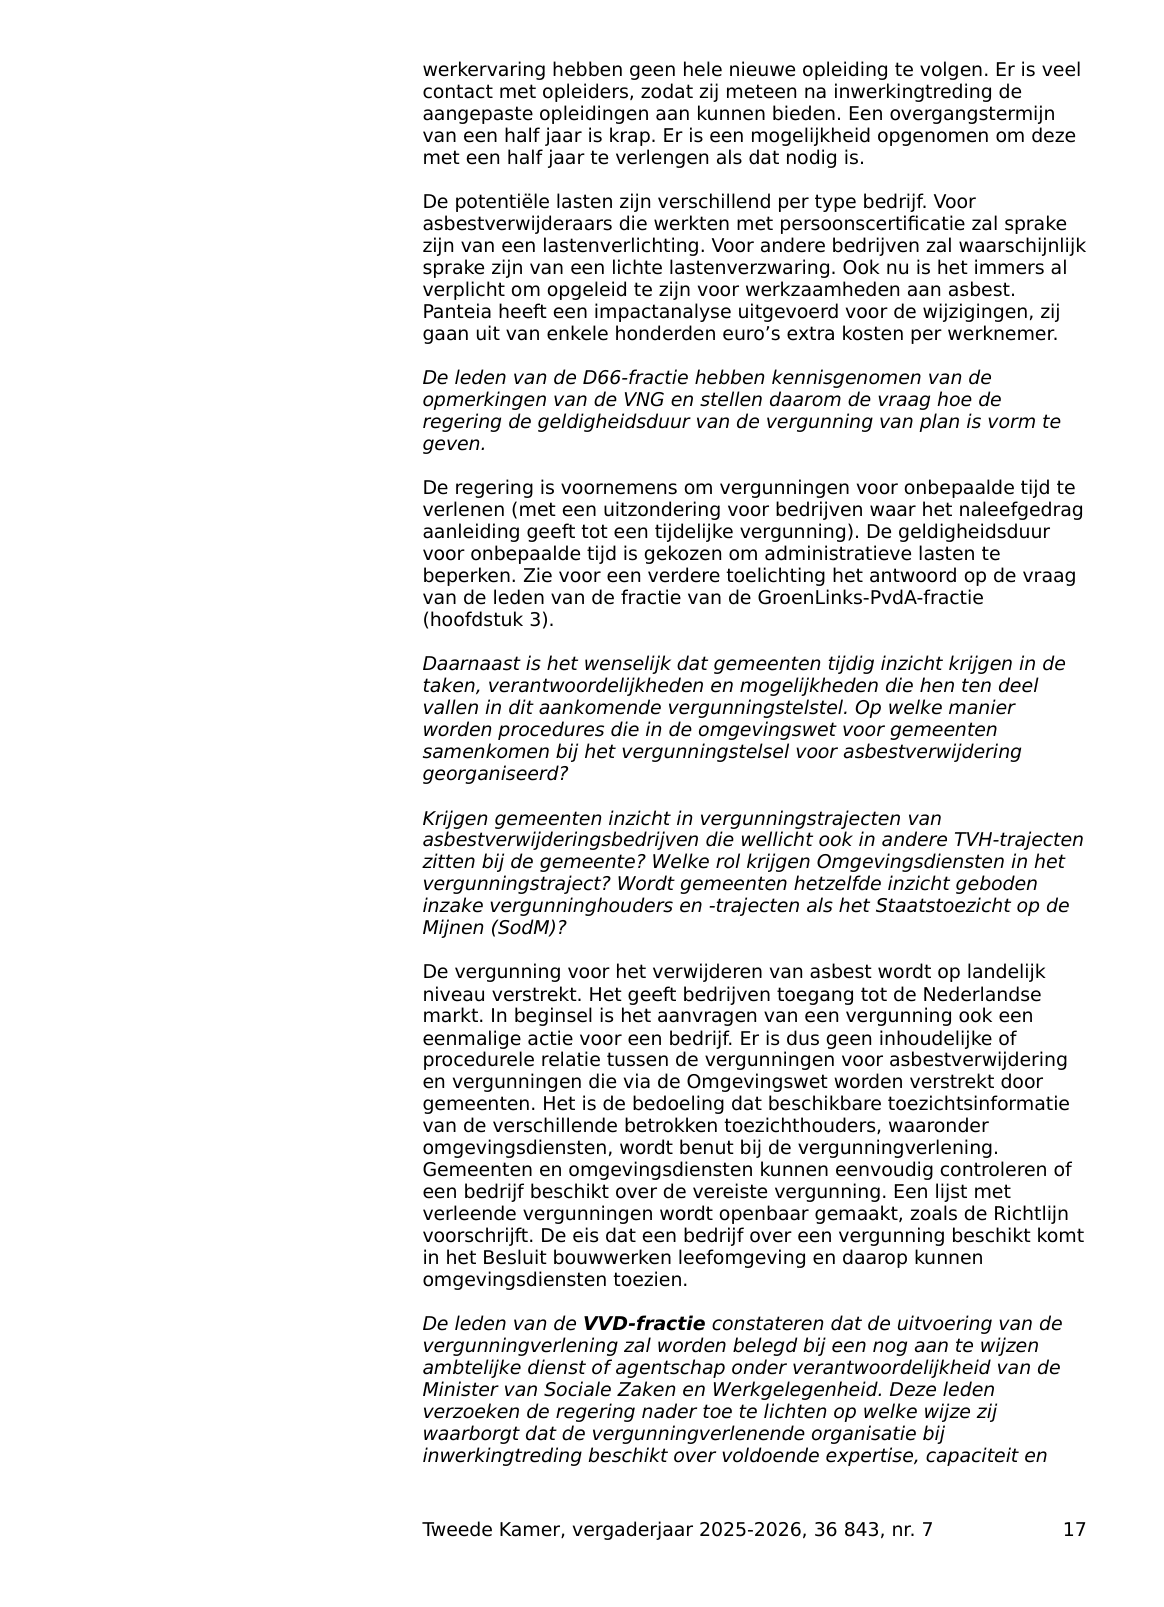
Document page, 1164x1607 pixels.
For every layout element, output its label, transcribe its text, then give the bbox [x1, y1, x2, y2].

text Krijgen gemeenten inzicht in vergunningstrajecten van asbestverwijderingsbedrijven die wellicht ook in andere TVH-trajecten zitten bij de gemeente? Welke rol krijgen Omgevingsdiensten in het vergunningstraject? Wordt gemeenten hetzelfde inzicht geboden inzake vergunninghouders en -trajecten als het Staatstoezicht op de Mijnen (SodM)? [422, 807, 1087, 939]
text De vergunning voor het verwijderen van asbest wordt op landelijk niveau verstrekt. Het geeft bedrijven toegang tot de Nederlandse markt. In beginsel is het aanvragen van een vergunning ook een eenmalige actie voor een bedrijf. Er is dus geen inhoudelijke of procedurele relatie tussen de vergunningen voor asbestverwijdering en vergunningen die via de Omgevingswet worden verstrekt door gemeenten. Het is de bedoeling dat beschikbare toezichtsinformatie van de verschillende betrokken toezichthouders, waaronder omgevingsdiensten, wordt benut bij de vergunningverlening. Gemeenten en omgevingsdiensten kunnen eenvoudig controleren of een bedrijf beschikt over de vereiste vergunning. Een lijst met verleende vergunningen wordt openbaar gemaakt, zoals de Richtlijn voorschrijft. De eis dat een bedrijf over een vergunning beschikt komt in het Besluit bouwwerken leefomgeving en daarop kunnen omgevingsdiensten toezien. [422, 961, 1087, 1291]
text werkervaring hebben geen hele nieuwe opleiding te volgen. Er is veel contact met opleiders, zodat zij meteen na inwerkingtreding de aangepaste opleidingen aan kunnen bieden. Een overgangstermijn van een half jaar is krap. Er is een mogelijkheid opgenomen om deze met een half jaar te verlengen als dat nodig is. [422, 59, 1087, 169]
text Daarnaast is het wenselijk dat gemeenten tijdig inzicht krijgen in de taken, verantwoordelijkheden en mogelijkheden die hen ten deel vallen in dit aankomende vergunningstelstel. Op welke manier worden procedures die in de omgevingswet voor gemeenten samenkomen bij het vergunningstelsel voor asbestverwijdering georganiseerd? [422, 653, 1087, 785]
text De leden van de D66-fractie hebben kennisgenomen van de opmerkingen van de VNG en stellen daarom de vraag hoe de regering de geldigheidsduur van de vergunning van plan is vorm te geven. [422, 367, 1087, 455]
text De potentiële lasten zijn verschillend per type bedrijf. Voor asbestverwijderaars die werkten met persoonscertificatie zal sprake zijn van een lastenverlichting. Voor andere bedrijven zal waarschijnlijk sprake zijn van een lichte lastenverzwaring. Ook nu is het immers al verplicht om opgeleid te zijn voor werkzaamheden aan asbest. Panteia heeft een impactanalyse uitgevoerd voor de wijzigingen, zij gaan uit van enkele honderden euro’s extra kosten per werknemer. [422, 191, 1087, 345]
text De leden van de VVD-fractie constateren dat de uitvoering van de vergunningverlening zal worden belegd bij een nog aan te wijzen ambtelijke dienst of agentschap onder verantwoordelijkheid van de Minister van Sociale Zaken en Werkgelegenheid. Deze leden verzoeken de regering nader toe te lichten op welke wijze zij waarborgt dat de vergunningverlenende organisatie bij inwerkingtreding beschikt over voldoende expertise, capaciteit en [422, 1313, 1087, 1467]
text De regering is voornemens om vergunningen voor onbepaalde tijd te verlenen (met een uitzondering voor bedrijven waar het naleefgedrag aanleiding geeft tot een tijdelijke vergunning). De geldigheidsduur voor onbepaalde tijd is gekozen om administratieve lasten te beperken. Zie voor een verdere toelichting het antwoord op de vraag van de leden van de fractie van de GroenLinks-PvdA-fractie (hoofdstuk 3). [422, 477, 1087, 631]
